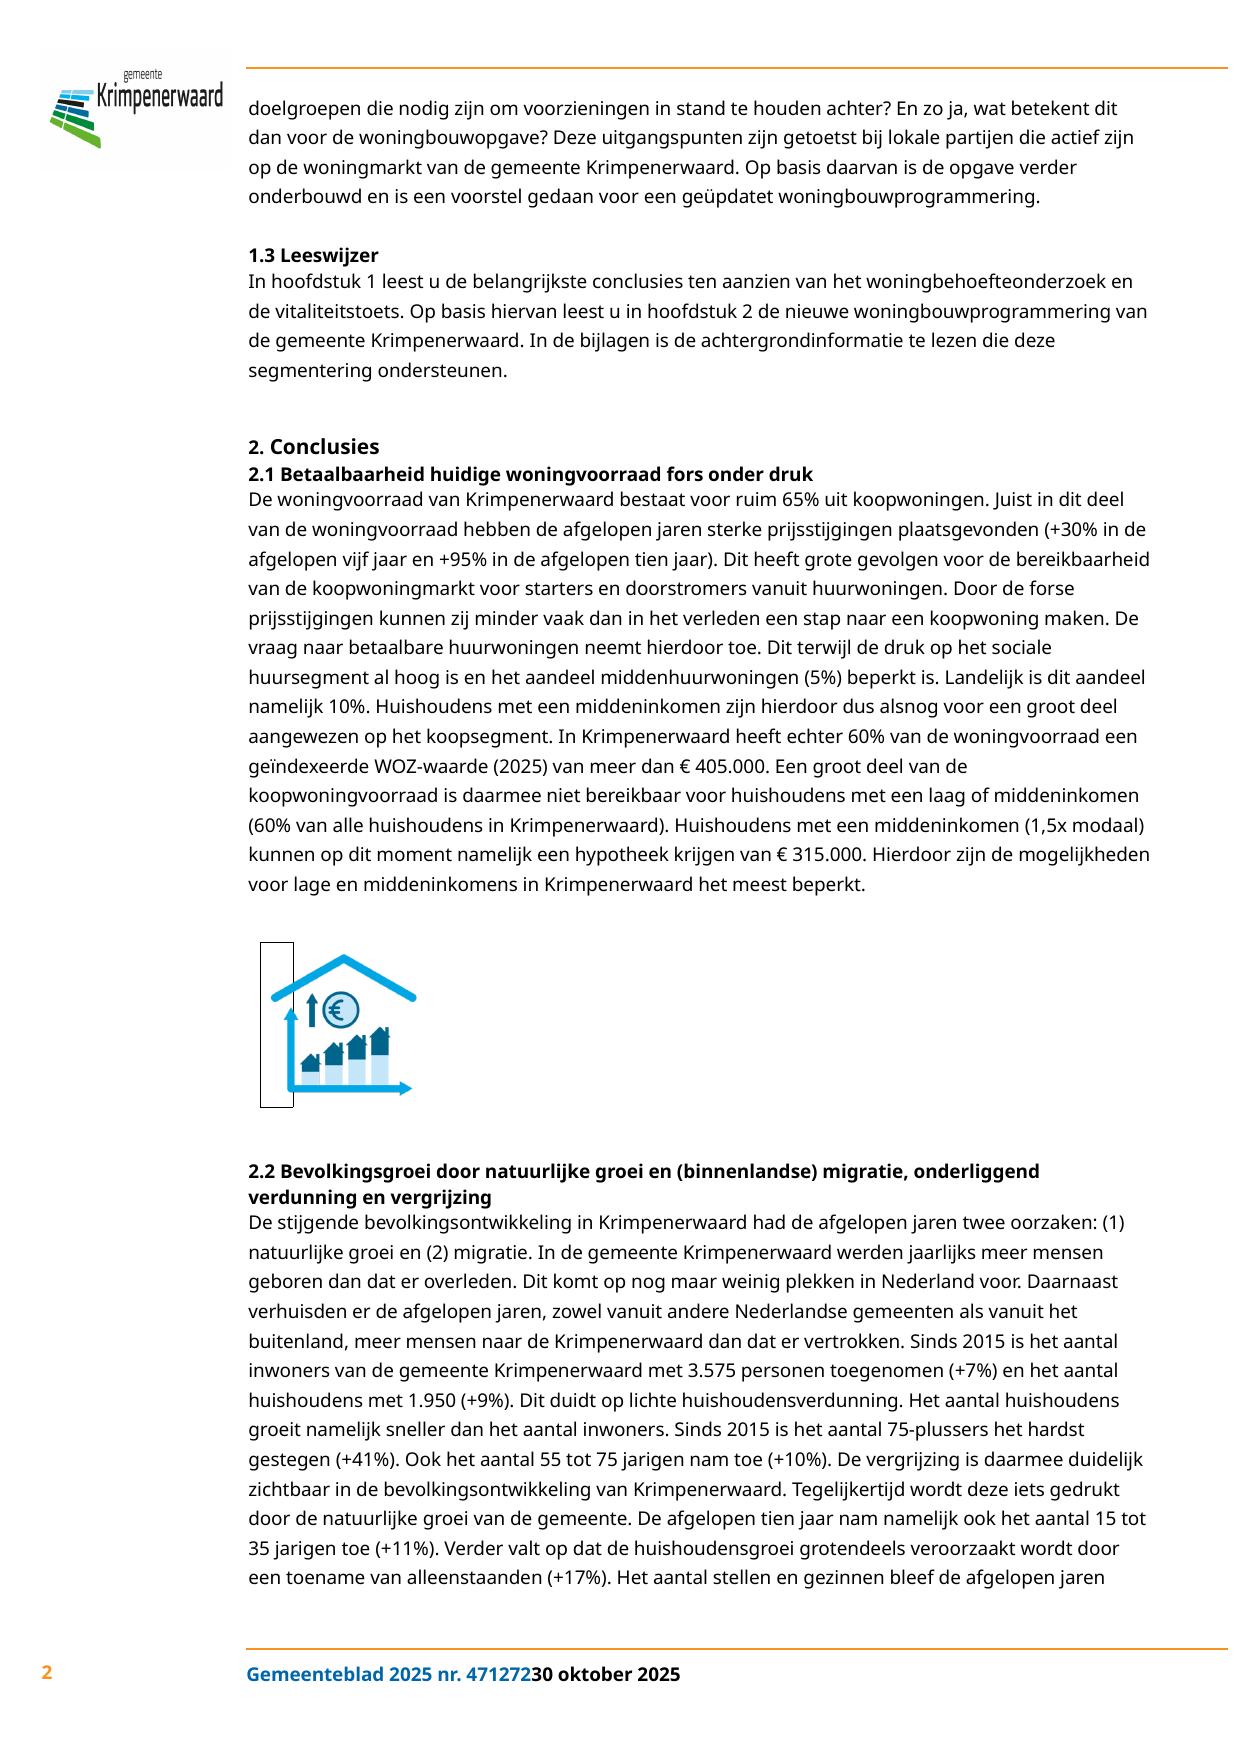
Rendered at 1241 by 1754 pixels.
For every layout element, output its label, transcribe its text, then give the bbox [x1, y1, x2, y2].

text De woningvoorraad van Krimpenerwaard bestaat voor ruim 65% uit koopwoningen. Juist in dit deel van de woningvoorraad hebben de afgelopen jaren sterke prijsstijgingen plaatsgevonden (+30% in de afgelopen vijf jaar en +95% in de afgelopen tien jaar). Dit heeft grote gevolgen voor de bereikbaarheid van de koopwoningmarkt voor starters en doorstromers vanuit huurwoningen. Door de forse prijsstijgingen kunnen zij minder vaak dan in het verleden een stap naar een koopwoning maken. De vraag naar betaalbare huurwoningen neemt hierdoor toe. Dit terwijl de druk op het sociale huursegment al hoog is en het aandeel middenhuurwoningen (5%) beperkt is. Landelijk is dit aandeel namelijk 10%. Huishoudens met een middeninkomen zijn hierdoor dus alsnog voor een groot deel aangewezen op het koopsegment. In Krimpenerwaard heeft echter 60% van de woningvoorraad een geïndexeerde WOZ-waarde (2025) van meer dan € 405.000. Een groot deel van de koopwoningvoorraad is daarmee niet bereikbaar voor huishoudens met een laag of middeninkomen (60% van alle huishoudens in Krimpenerwaard). Huishoudens met een middeninkomen (1,5x modaal) kunnen op dit moment namelijk een hypotheek krijgen van € 315.000. Hierdoor zijn de mogelijkheden voor lage en middeninkomens in Krimpenerwaard het meest beperkt. [248, 487, 1152, 897]
text doelgroepen die nodig zijn om voorzieningen in stand te houden achter? En zo ja, wat betekent dit dan voor de woningbouwopgave? Deze uitgangspunten zijn getoetst bij lokale partijen die actief zijn op de woningmarkt van de gemeente Krimpenerwaard. Op basis daarvan is de opgave verder onderbouwd en is een voorstel gedaan voor een geüpdatet woningbouwprogrammering. [248, 95, 1152, 209]
text De stijgende bevolkingsontwikkeling in Krimpenerwaard had de afgelopen jaren twee oorzaken: (1) natuurlijke groei en (2) migratie. In de gemeente Krimpenerwaard werden jaarlijks meer mensen geboren dan dat er overleden. Dit komt op nog maar weinig plekken in Nederland voor. Daarnaast verhuisden er de afgelopen jaren, zowel vanuit andere Nederlandse gemeenten als vanuit het buitenland, meer mensen naar de Krimpenerwaard dan dat er vertrokken. Sinds 2015 is het aantal inwoners van de gemeente Krimpenerwaard met 3.575 personen toegenomen (+7%) en het aantal huishoudens met 1.950 (+9%). Dit duidt op lichte huishoudensverdunning. Het aantal huishoudens groeit namelijk sneller dan het aantal inwoners. Sinds 2015 is het aantal 75-plussers het hardst gestegen (+41%). Ook het aantal 55 tot 75 jarigen nam toe (+10%). De vergrijzing is daarmee duidelijk zichtbaar in de bevolkingsontwikkeling van Krimpenerwaard. Tegelijkertijd wordt deze iets gedrukt door de natuurlijke groei van de gemeente. De afgelopen tien jaar nam namelijk ook het aantal 15 tot 35 jarigen toe (+11%). Verder valt op dat de huishoudensgroei grotendeels veroorzaakt wordt door een toename van alleenstaanden (+17%). Het aantal stellen en gezinnen bleef de afgelopen jaren [248, 1209, 1152, 1590]
text 1.3 Leeswijzer [248, 243, 1152, 268]
picture [41, 47, 231, 172]
text 2. Conclusies [248, 432, 1152, 461]
text In hoofdstuk 1 leest u de belangrijkste conclusies ten aanzien van het woningbehoefteonderzoek en de vitaliteitstoets. Op basis hiervan leest u in hoofdstuk 2 de nieuwe woningbouwprogrammering van de gemeente Krimpenerwaard. In de bijlagen is de achtergrondinformatie te lezen die deze segmentering ondersteunen. [248, 268, 1152, 383]
text 2.1 Betaalbaarheid huidige woningvoorraad fors onder druk [248, 461, 1152, 487]
picture [268, 951, 447, 1099]
text 2.2 Bevolkingsgroei door natuurlijke groei en (binnenlandse) migratie, onderliggend verdunning en vergrijzing [248, 1158, 1152, 1209]
